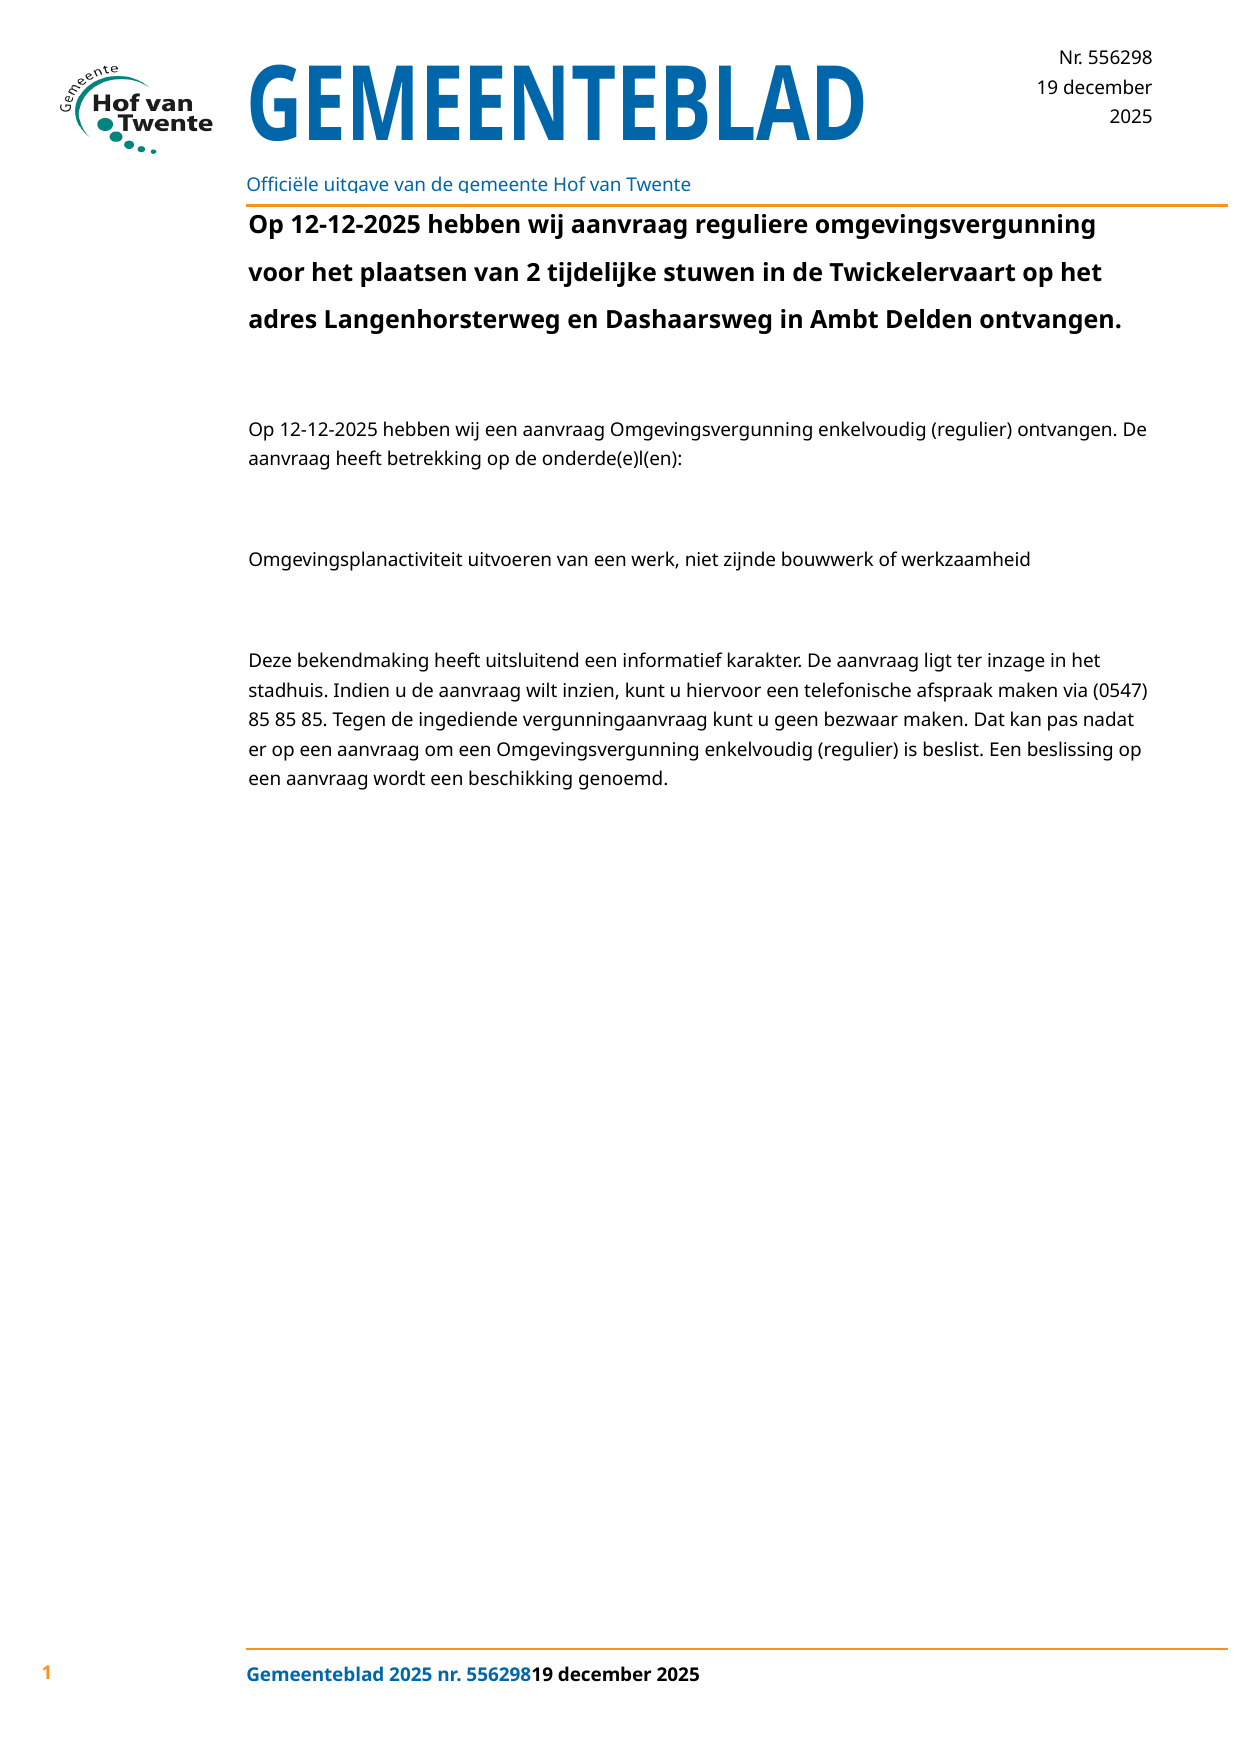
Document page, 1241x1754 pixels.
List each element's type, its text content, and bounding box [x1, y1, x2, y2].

picture [41, 47, 231, 172]
text Op 12-12-2025 hebben wij aanvraag reguliere omgevingsvergunning voor het plaatsen van 2 tijdelijke stuwen in de Twickelervaart op het adres Langenhorsterweg en Dashaarsweg in Ambt Delden ontvangen. [248, 207, 1152, 336]
text Omgevingsplanactiviteit uitvoeren van een werk, niet zijnde bouwwerk of werkzaamheid [248, 546, 1152, 572]
text Op 12-12-2025 hebben wij een aanvraag Omgevingsvergunning enkelvoudig (regulier) ontvangen. De aanvraag heeft betrekking op de onderde(e)l(en): [248, 416, 1152, 471]
text Deze bekendmaking heeft uitsluitend een informatief karakter. De aanvraag ligt ter inzage in het stadhuis. Indien u de aanvraag wilt inzien, kunt u hiervoor een telefonische afspraak maken via (0547) 85 85 85. Tegen de ingediende vergunningaanvraag kunt u geen bezwaar maken. Dat kan pas nadat er op een aanvraag om een Omgevingsvergunning enkelvoudig (regulier) is beslist. Een beslissing op een aanvraag wordt een beschikking genoemd. [248, 647, 1152, 791]
